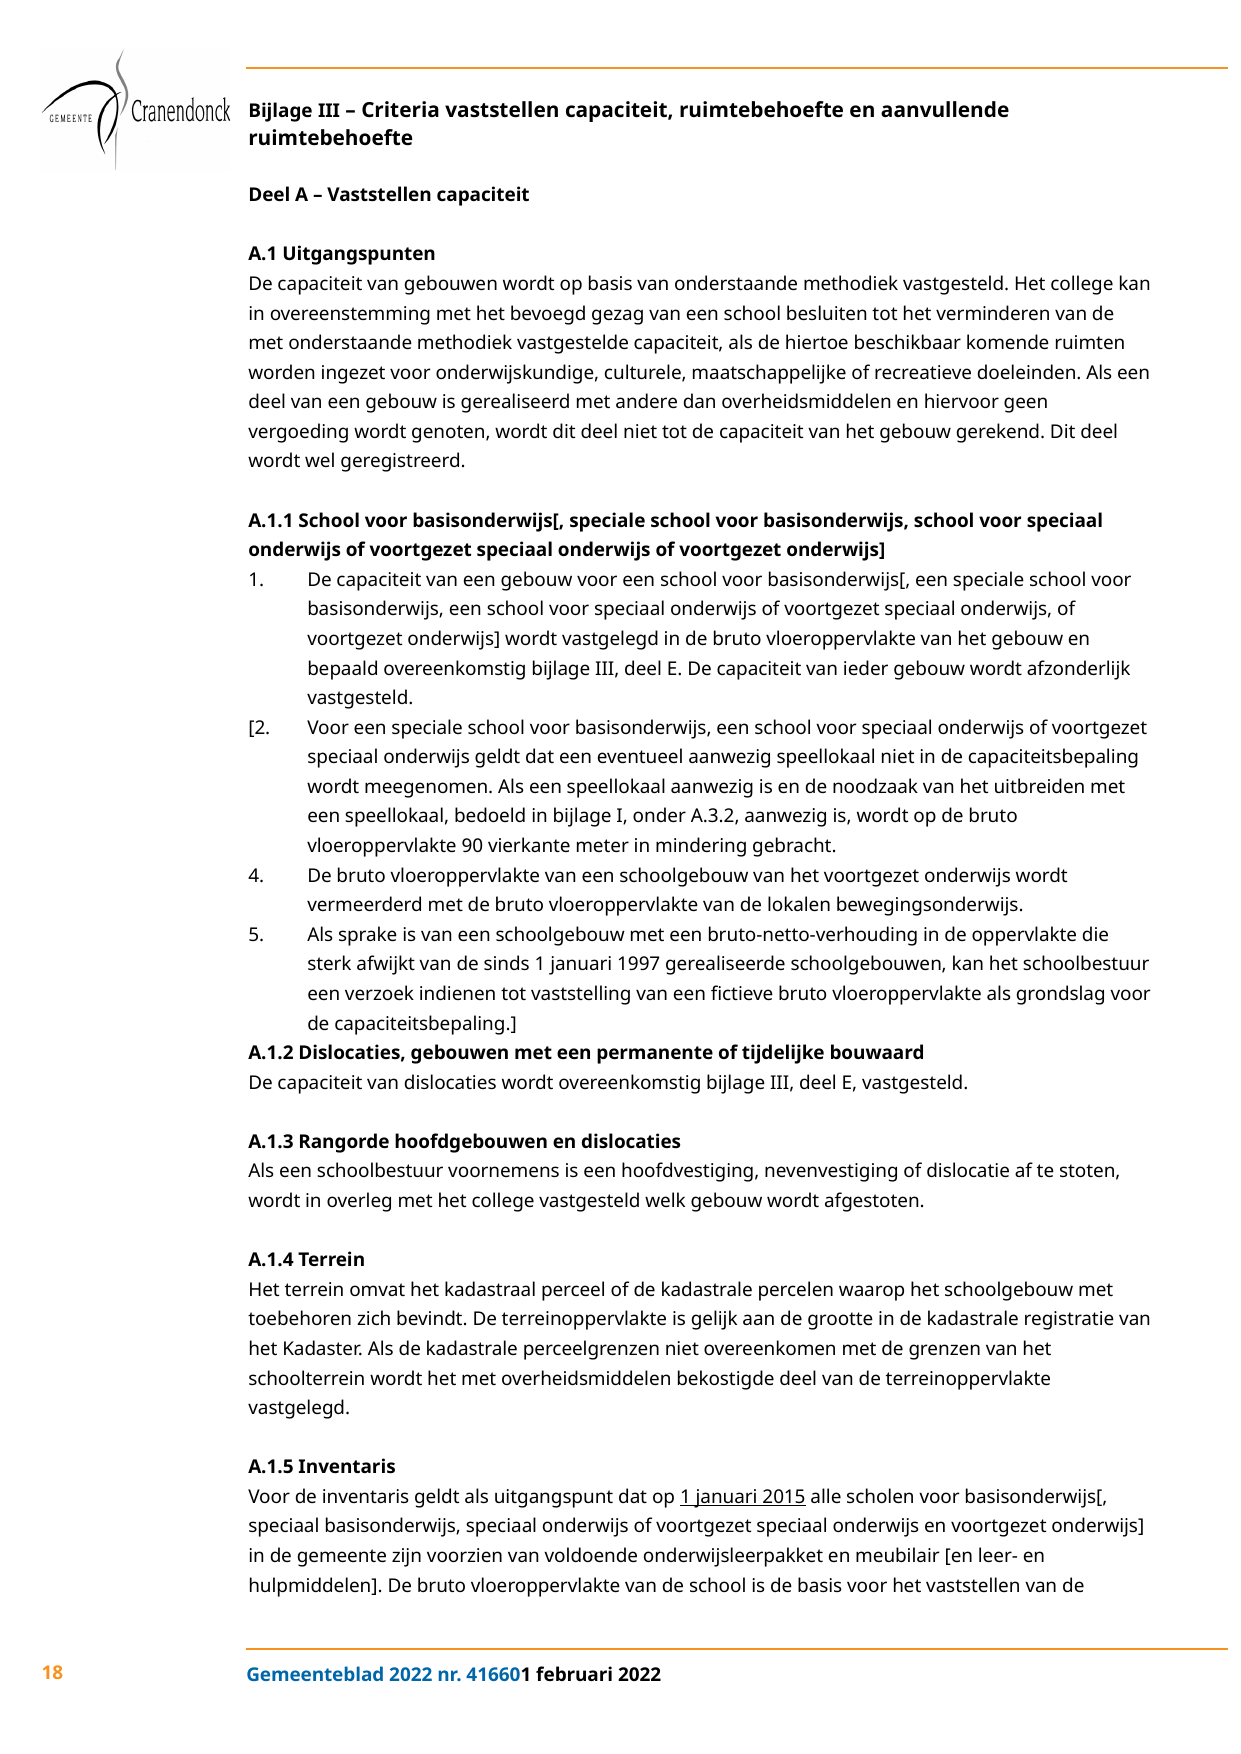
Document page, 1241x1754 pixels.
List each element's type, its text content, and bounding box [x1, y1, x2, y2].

text A.1 Uitgangspunten [248, 241, 1152, 266]
list De capaciteit van een gebouw voor een school voor basisonderwijs[, een speciale school voor basisonderwijs, een school voor speciaal onderwijs of voortgezet speciaal onderwijs, of voortgezet onderwijs] wordt vastgelegd in de bruto vloeroppervlakte van het gebouw en bepaald overeenkomstig bijlage III, deel E. De capaciteit van ieder gebouw wordt afzonderlijk vastgesteld. [248, 566, 1152, 710]
text A.1.4 Terrein [248, 1246, 1152, 1272]
text Het terrein omvat het kadastraal perceel of de kadastrale percelen waarop het schoolgebouw met toebehoren zich bevindt. De terreinoppervlakte is gelijk aan de grootte in de kadastrale registratie van het Kadaster. Als de kadastrale perceelgrenzen niet overeenkomen met de grenzen van het schoolterrein wordt het met overheidsmiddelen bekostigde deel van de terreinoppervlakte vastgelegd. [248, 1276, 1152, 1420]
picture [41, 47, 231, 172]
text De capaciteit van dislocaties wordt overeenkomstig bijlage III, deel E, vastgesteld. [248, 1069, 1152, 1094]
text Voor de inventaris geldt als uitgangspunt dat op 1 januari 2015 alle scholen voor basisonderwijs[, speciaal basisonderwijs, speciaal onderwijs of voortgezet speciaal onderwijs en voortgezet onderwijs] in de gemeente zijn voorzien van voldoende onderwijsleerpakket en meubilair [en leer- en hulpmiddelen]. De bruto vloeroppervlakte van de school is de basis voor het vaststellen van de [248, 1483, 1152, 1597]
text A.1.3 Rangorde hoofdgebouwen en dislocaties [248, 1128, 1152, 1154]
text Als een schoolbestuur voornemens is een hoofdvestiging, nevenvestiging of dislocatie af te stoten, wordt in overleg met het college vastgesteld welk gebouw wordt afgestoten. [248, 1158, 1152, 1213]
text A.1.1 School voor basisonderwijs[, speciale school voor basisonderwijs, school voor speciaal onderwijs of voortgezet speciaal onderwijs of voortgezet onderwijs] [248, 507, 1152, 562]
list De bruto vloeroppervlakte van een schoolgebouw van het voortgezet onderwijs wordt vermeerderd met de bruto vloeroppervlakte van de lokalen bewegingsonderwijs. [248, 862, 1152, 917]
list Als sprake is van een schoolgebouw met een bruto-netto-verhouding in de oppervlakte die sterk afwijkt van de sinds 1 januari 1997 gerealiseerde schoolgebouwen, kan het schoolbestuur een verzoek indienen tot vaststelling van een fictieve bruto vloeroppervlakte als grondslag voor de capaciteitsbepaling.] [248, 921, 1152, 1035]
list Voor een speciale school voor basisonderwijs, een school voor speciaal onderwijs of voortgezet speciaal onderwijs geldt dat een eventueel aanwezig speellokaal niet in de capaciteitsbepaling wordt meegenomen. Als een speellokaal aanwezig is en de noodzaak van het uitbreiden met een speellokaal, bedoeld in bijlage I, onder A.3.2, aanwezig is, wordt op de bruto vloeroppervlakte 90 vierkante meter in mindering gebracht. [248, 714, 1152, 858]
text A.1.5 Inventaris [248, 1453, 1152, 1479]
text Deel A – Vaststellen capaciteit [248, 181, 1152, 207]
text A.1.2 Dislocaties, gebouwen met een permanente of tijdelijke bouwaard [248, 1039, 1152, 1065]
text Bijlage III – Criteria vaststellen capaciteit, ruimtebehoefte en aanvullende ruimtebehoefte [248, 95, 1152, 152]
text De capaciteit van gebouwen wordt op basis van onderstaande methodiek vastgesteld. Het college kan in overeenstemming met het bevoegd gezag van een school besluiten tot het verminderen van de met onderstaande methodiek vastgestelde capaciteit, als de hiertoe beschikbaar komende ruimten worden ingezet voor onderwijskundige, culturele, maatschappelijke of recreatieve doeleinden. Als een deel van een gebouw is gerealiseerd met andere dan overheidsmiddelen en hiervoor geen vergoeding wordt genoten, wordt dit deel niet tot de capaciteit van het gebouw gerekend. Dit deel wordt wel geregistreerd. [248, 270, 1152, 473]
